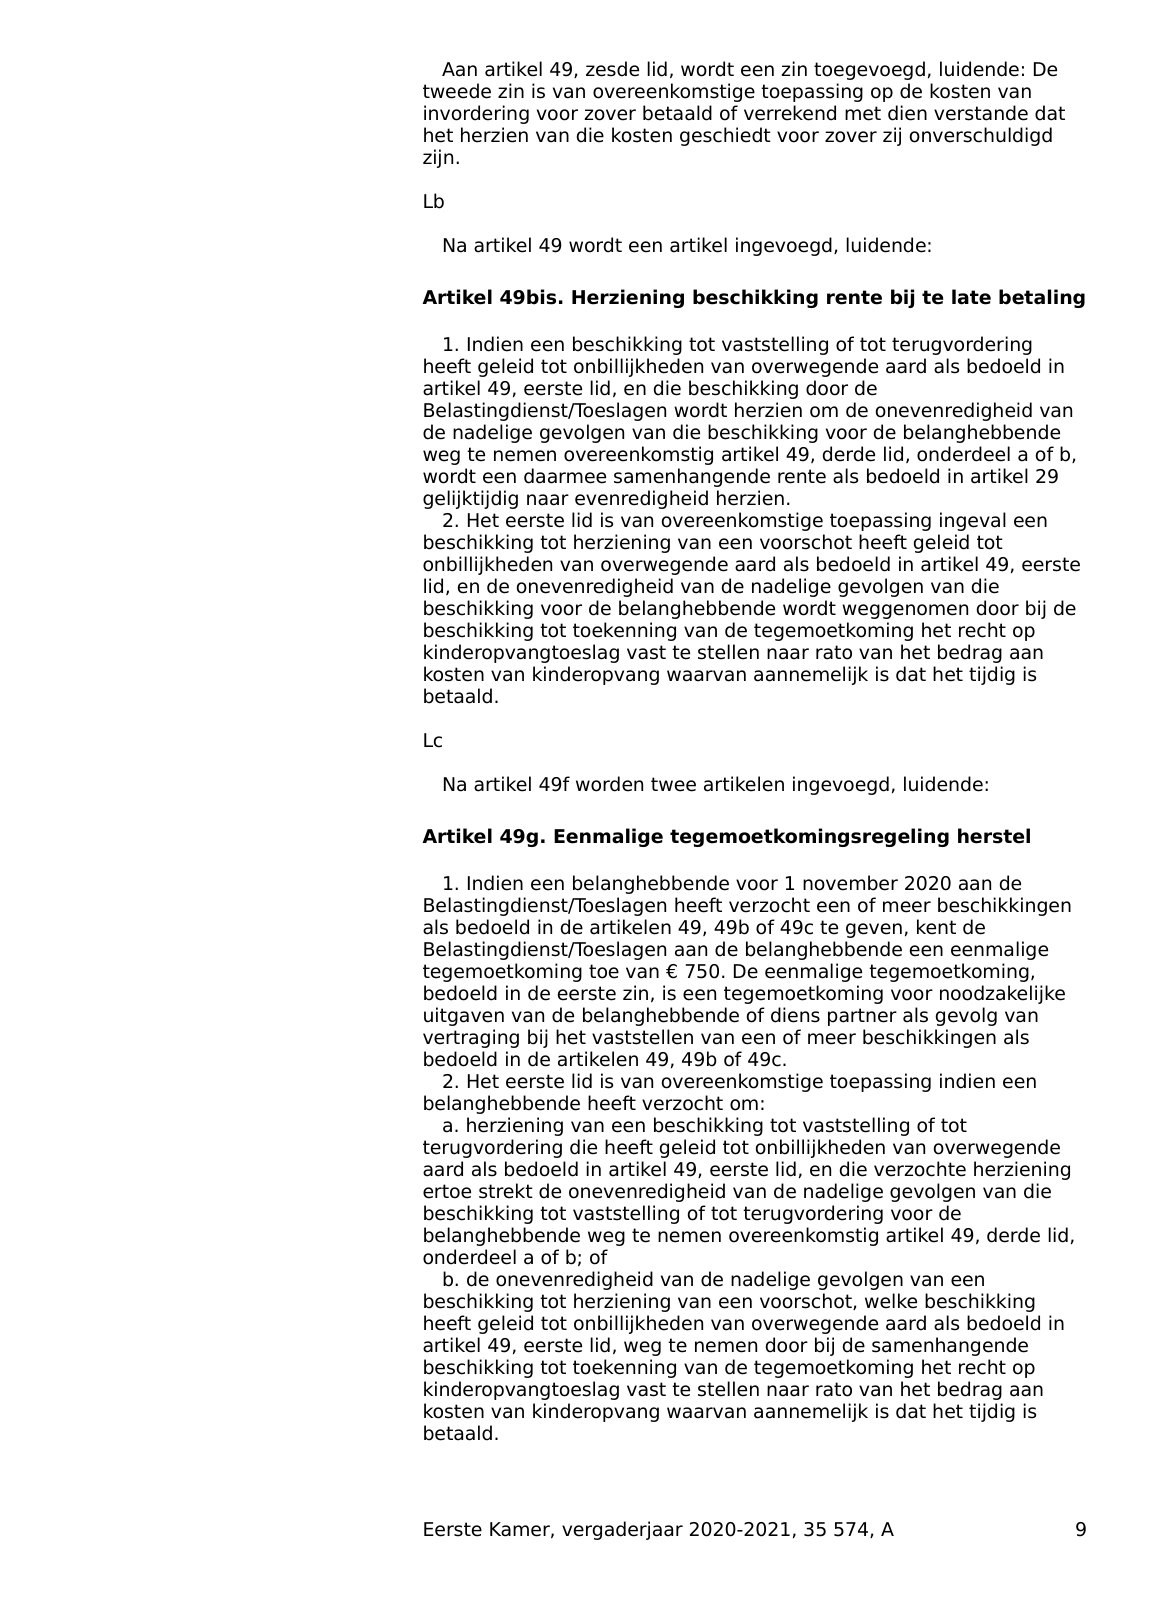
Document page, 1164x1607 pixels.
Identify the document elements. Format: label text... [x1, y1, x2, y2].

subtitle Artikel 49bis. Herziening beschikking rente bij te late betaling [422, 287, 1087, 309]
text b. de onevenredigheid van de nadelige gevolgen van een beschikking tot herziening van een voorschot, welke beschikking heeft geleid tot onbillijkheden van overwegende aard als bedoeld in artikel 49, eerste lid, weg te nemen door bij de samenhangende beschikking tot toekenning van de tegemoetkoming het recht op kinderopvangtoeslag vast te stellen naar rato van het bedrag aan kosten van kinderopvang waarvan aannemelijk is dat het tijdig is betaald. [422, 1269, 1087, 1445]
text 2. Het eerste lid is van overeenkomstige toepassing indien een belanghebbende heeft verzocht om: [422, 1071, 1087, 1115]
subtitle Artikel 49g. Eenmalige tegemoetkomingsregeling herstel [422, 826, 1087, 848]
text Lc [422, 730, 1087, 752]
text 1. Indien een beschikking tot vaststelling of tot terugvordering heeft geleid tot onbillijkheden van overwegende aard als bedoeld in artikel 49, eerste lid, en die beschikking door de Belastingdienst/Toeslagen wordt herzien om de onevenredigheid van de nadelige gevolgen van die beschikking voor de belanghebbende weg te nemen overeenkomstig artikel 49, derde lid, onderdeel a of b, wordt een daarmee samenhangende rente als bedoeld in artikel 29 gelijktijdig naar evenredigheid herzien. [422, 334, 1087, 510]
text a. herziening van een beschikking tot vaststelling of tot terugvordering die heeft geleid tot onbillijkheden van overwegende aard als bedoeld in artikel 49, eerste lid, en die verzochte herziening ertoe strekt de onevenredigheid van de nadelige gevolgen van die beschikking tot vaststelling of tot terugvordering voor de belanghebbende weg te nemen overeenkomstig artikel 49, derde lid, onderdeel a of b; of [422, 1115, 1087, 1269]
text 1. Indien een belanghebbende voor 1 november 2020 aan de Belastingdienst/Toeslagen heeft verzocht een of meer beschikkingen als bedoeld in de artikelen 49, 49b of 49c te geven, kent de Belastingdienst/Toeslagen aan de belanghebbende een eenmalige tegemoetkoming toe van € 750. De eenmalige tegemoetkoming, bedoeld in de eerste zin, is een tegemoetkoming voor noodzakelijke uitgaven van de belanghebbende of diens partner als gevolg van vertraging bij het vaststellen van een of meer beschikkingen als bedoeld in de artikelen 49, 49b of 49c. [422, 873, 1087, 1071]
text Aan artikel 49, zesde lid, wordt een zin toegevoegd, luidende: De tweede zin is van overeenkomstige toepassing op de kosten van invordering voor zover betaald of verrekend met dien verstande dat het herzien van die kosten geschiedt voor zover zij onverschuldigd zijn. [422, 59, 1087, 169]
text 2. Het eerste lid is van overeenkomstige toepassing ingeval een beschikking tot herziening van een voorschot heeft geleid tot onbillijkheden van overwegende aard als bedoeld in artikel 49, eerste lid, en de onevenredigheid van de nadelige gevolgen van die beschikking voor de belanghebbende wordt weggenomen door bij de beschikking tot toekenning van de tegemoetkoming het recht op kinderopvangtoeslag vast te stellen naar rato van het bedrag aan kosten van kinderopvang waarvan aannemelijk is dat het tijdig is betaald. [422, 510, 1087, 708]
text Lb [422, 191, 1087, 213]
text Na artikel 49f worden twee artikelen ingevoegd, luidende: [422, 774, 1087, 796]
text Na artikel 49 wordt een artikel ingevoegd, luidende: [422, 235, 1087, 257]
